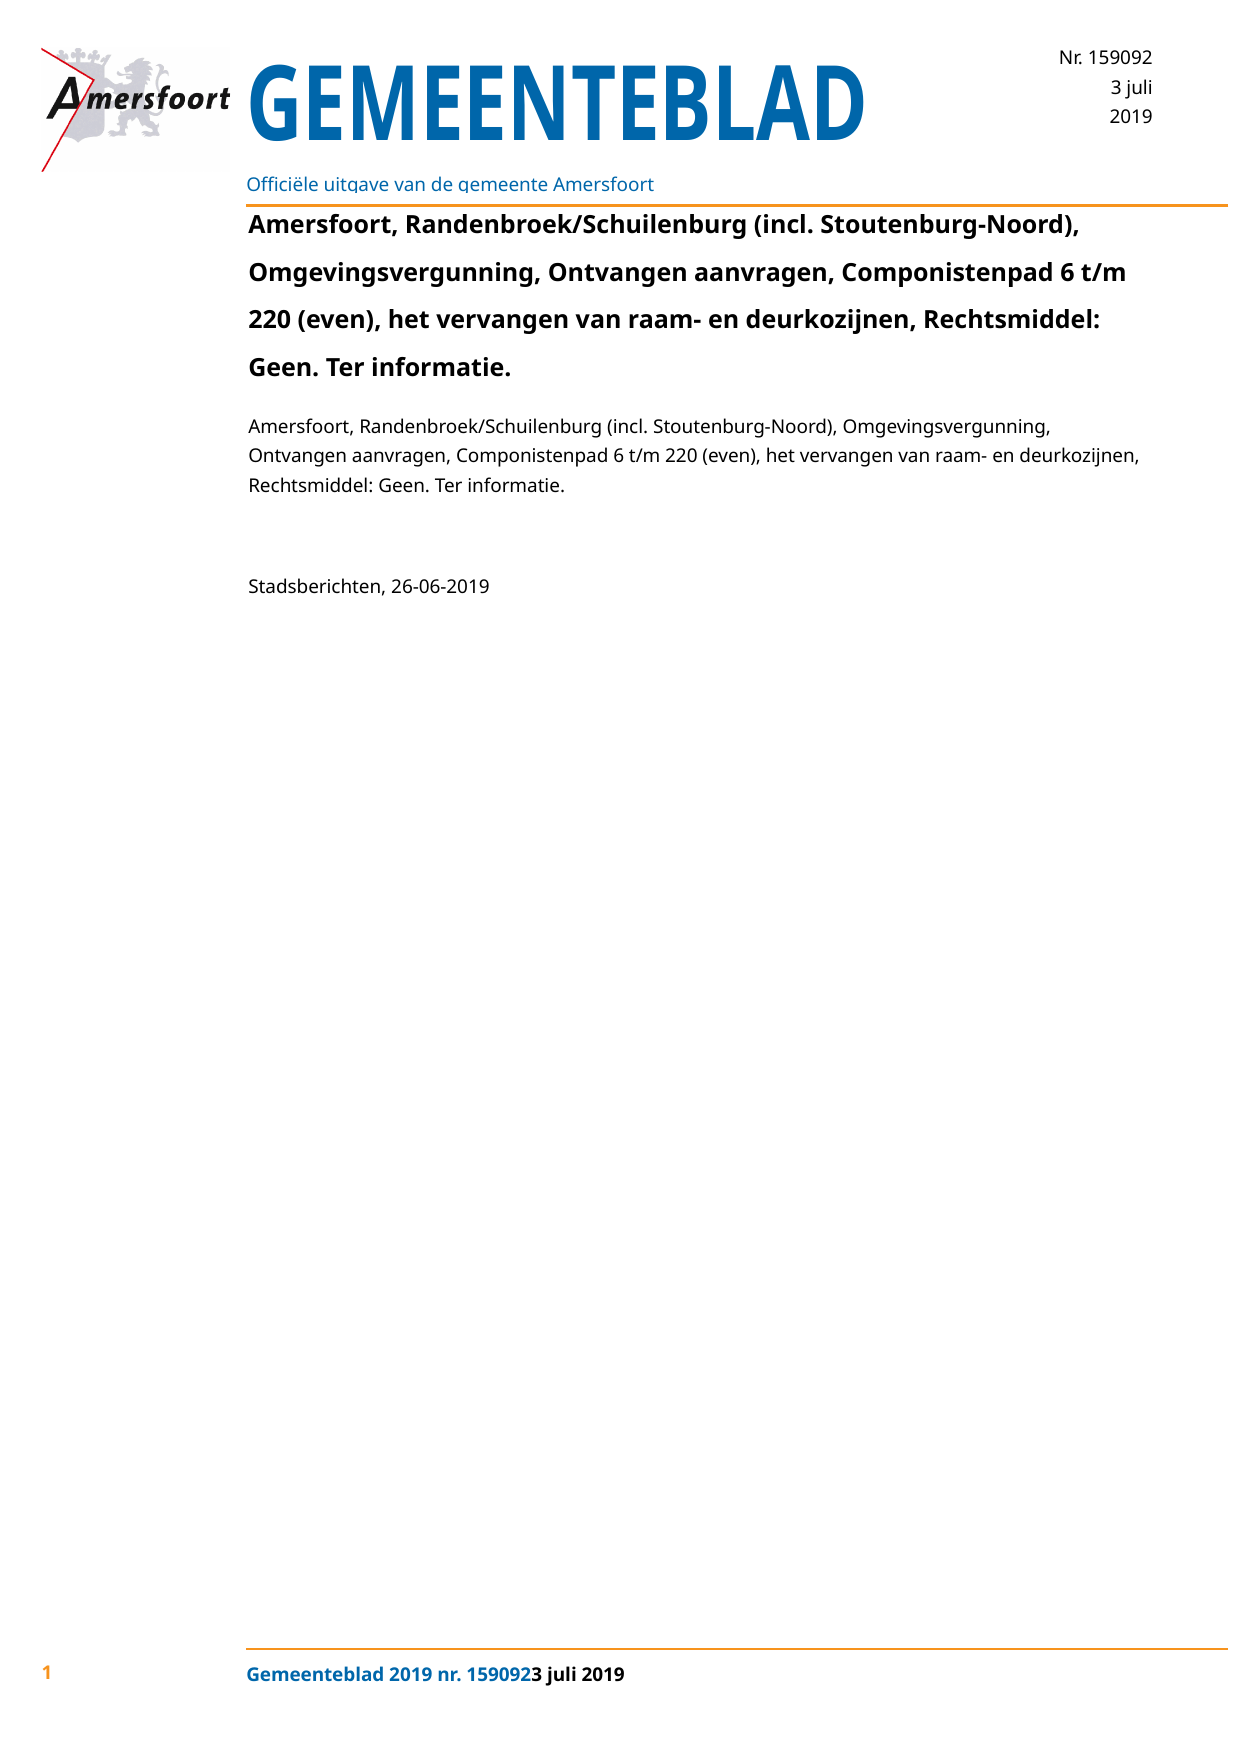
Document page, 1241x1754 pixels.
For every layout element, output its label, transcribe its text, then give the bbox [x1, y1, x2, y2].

text Stadsberichten, 26-06-2019 [248, 573, 1152, 599]
text Amersfoort, Randenbroek/Schuilenburg (incl. Stoutenburg-Noord), Omgevingsvergunning, Ontvangen aanvragen, Componistenpad 6 t/m 220 (even), het vervangen van raam- en deurkozijnen, Rechtsmiddel: Geen. Ter informatie. [248, 413, 1152, 498]
text Amersfoort, Randenbroek/Schuilenburg (incl. Stoutenburg-Noord), Omgevingsvergunning, Ontvangen aanvragen, Componistenpad 6 t/m 220 (even), het vervangen van raam- en deurkozijnen, Rechtsmiddel: Geen. Ter informatie. [248, 207, 1152, 384]
picture [41, 47, 231, 172]
